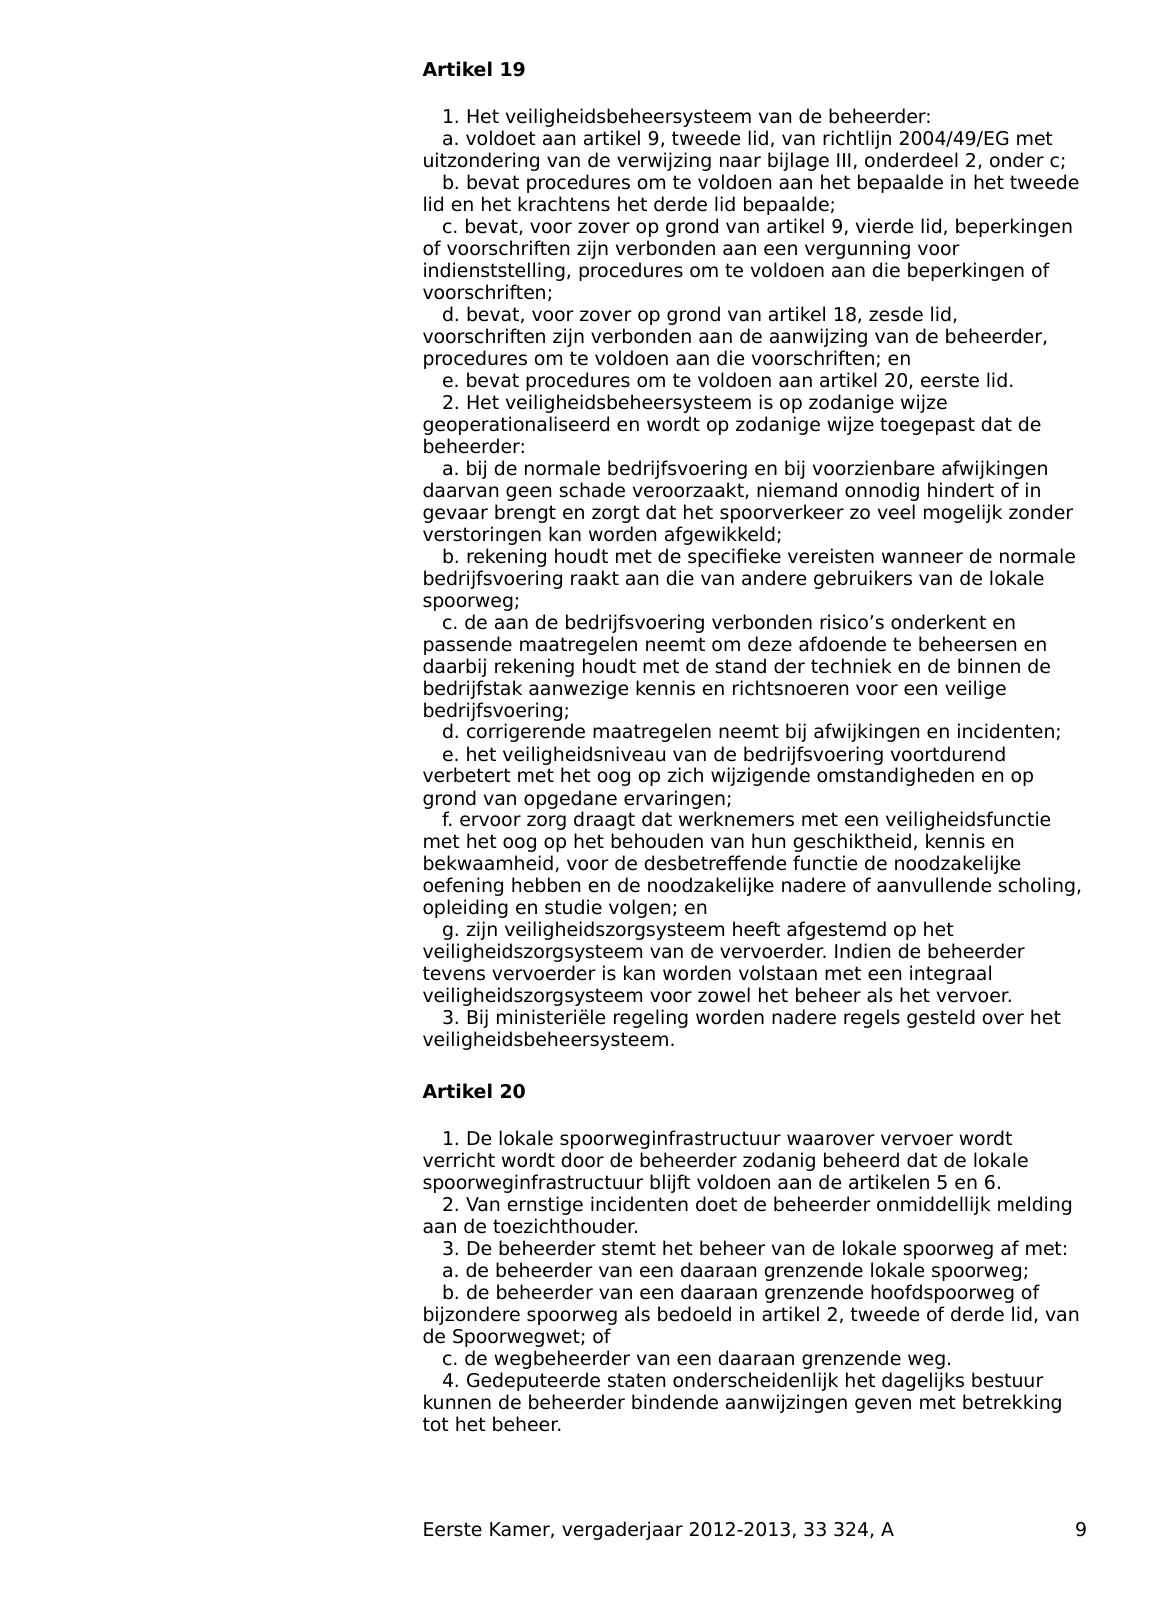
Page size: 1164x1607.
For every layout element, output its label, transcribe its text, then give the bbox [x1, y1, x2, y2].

text b. rekening houdt met de specifieke vereisten wanneer de normale bedrijfsvoering raakt aan die van andere gebruikers van de lokale spoorweg; [422, 546, 1087, 612]
text a. de beheerder van een daaraan grenzende lokale spoorweg; [422, 1260, 1087, 1282]
text 1. Het veiligheidsbeheersysteem van de beheerder: [422, 106, 1087, 128]
text c. de aan de bedrijfsvoering verbonden risico’s onderkent en passende maatregelen neemt om deze afdoende te beheersen en daarbij rekening houdt met de stand der techniek en de binnen de bedrijfstak aanwezige kennis en richtsnoeren voor een veilige bedrijfsvoering; [422, 612, 1087, 721]
text 2. Van ernstige incidenten doet de beheerder onmiddellijk melding aan de toezichthouder. [422, 1194, 1087, 1238]
text a. bij de normale bedrijfsvoering en bij voorzienbare afwijkingen daarvan geen schade veroorzaakt, niemand onnodig hindert of in gevaar brengt en zorgt dat het spoorverkeer zo veel mogelijk zonder verstoringen kan worden afgewikkeld; [422, 458, 1087, 546]
subtitle Artikel 20 [422, 1081, 1087, 1103]
text b. bevat procedures om te voldoen aan het bepaalde in het tweede lid en het krachtens het derde lid bepaalde; [422, 172, 1087, 216]
text d. bevat, voor zover op grond van artikel 18, zesde lid, voorschriften zijn verbonden aan de aanwijzing van de beheerder, procedures om te voldoen aan die voorschriften; en [422, 304, 1087, 370]
text 2. Het veiligheidsbeheersysteem is op zodanige wijze geoperationaliseerd en wordt op zodanige wijze toegepast dat de beheerder: [422, 392, 1087, 458]
text f. ervoor zorg draagt dat werknemers met een veiligheidsfunctie met het oog op het behouden van hun geschiktheid, kennis en bekwaamheid, voor de desbetreffende functie de noodzakelijke oefening hebben en de noodzakelijke nadere of aanvullende scholing, opleiding en studie volgen; en [422, 809, 1087, 919]
text a. voldoet aan artikel 9, tweede lid, van richtlijn 2004/49/EG met uitzondering van de verwijzing naar bijlage III, onderdeel 2, onder c; [422, 128, 1087, 172]
text c. bevat, voor zover op grond van artikel 9, vierde lid, beperkingen of voorschriften zijn verbonden aan een vergunning voor indienststelling, procedures om te voldoen aan die beperkingen of voorschriften; [422, 216, 1087, 304]
subtitle Artikel 19 [422, 59, 1087, 81]
text d. corrigerende maatregelen neemt bij afwijkingen en incidenten; [422, 721, 1087, 743]
text c. de wegbeheerder van een daaraan grenzende weg. [422, 1348, 1087, 1370]
text 1. De lokale spoorweginfrastructuur waarover vervoer wordt verricht wordt door de beheerder zodanig beheerd dat de lokale spoorweginfrastructuur blijft voldoen aan de artikelen 5 en 6. [422, 1128, 1087, 1194]
text e. bevat procedures om te voldoen aan artikel 20, eerste lid. [422, 370, 1087, 392]
text 4. Gedeputeerde staten onderscheidenlijk het dagelijks bestuur kunnen de beheerder bindende aanwijzingen geven met betrekking tot het beheer. [422, 1370, 1087, 1436]
text 3. Bij ministeriële regeling worden nadere regels gesteld over het veiligheidsbeheersysteem. [422, 1007, 1087, 1051]
text e. het veiligheidsniveau van de bedrijfsvoering voortdurend verbetert met het oog op zich wijzigende omstandigheden en op grond van opgedane ervaringen; [422, 743, 1087, 809]
text 3. De beheerder stemt het beheer van de lokale spoorweg af met: [422, 1238, 1087, 1260]
text g. zijn veiligheidszorgsysteem heeft afgestemd op het veiligheidszorgsysteem van de vervoerder. Indien de beheerder tevens vervoerder is kan worden volstaan met een integraal veiligheidszorgsysteem voor zowel het beheer als het vervoer. [422, 919, 1087, 1007]
text b. de beheerder van een daaraan grenzende hoofdspoorweg of bijzondere spoorweg als bedoeld in artikel 2, tweede of derde lid, van de Spoorwegwet; of [422, 1282, 1087, 1348]
